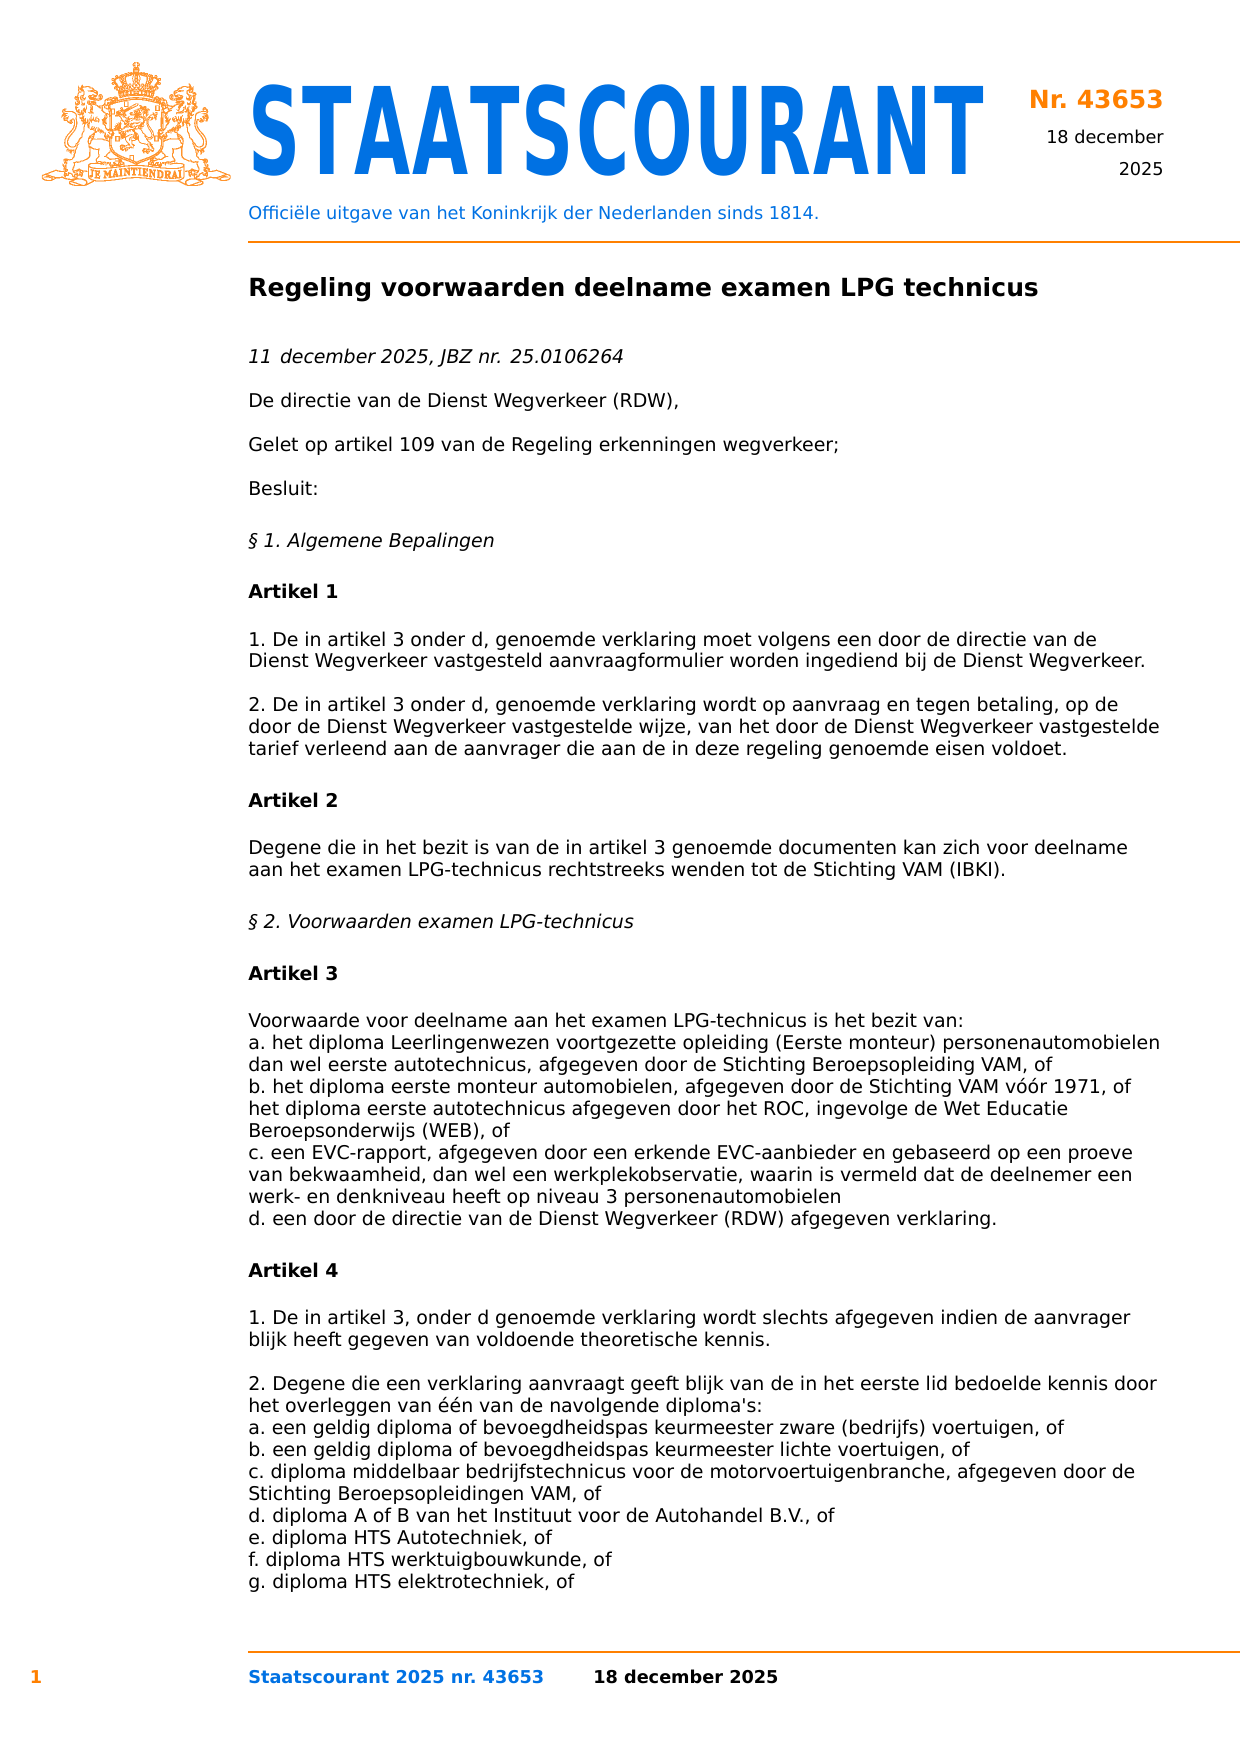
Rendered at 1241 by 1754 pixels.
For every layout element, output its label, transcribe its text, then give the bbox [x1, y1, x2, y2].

text f. diploma HTS werktuigbouwkunde, of [248, 1548, 1163, 1571]
table_cell Officiële uitgave van het Koninkrijk der Nederlanden sinds 1814. [248, 203, 1240, 241]
text 2. De in artikel 3 onder d, genoemde verklaring wordt op aanvraag en tegen betaling, op de door de Dienst Wegverkeer vastgestelde wijze, van het door de Dienst Wegverkeer vastgestelde tarief verleend aan de aanvrager die aan de in deze regeling genoemde eisen voldoet. [248, 694, 1163, 760]
text d. diploma A of B van het Instituut voor de Autohandel B.V., of [248, 1504, 1163, 1527]
subtitle § 2. Voorwaarden examen LPG-technicus [248, 911, 1163, 933]
text Voorwaarde voor deelname aan het examen LPG-technicus is het bezit van: [248, 1010, 1163, 1032]
text g. diploma HTS elektrotechniek, of [248, 1571, 1163, 1592]
subtitle Artikel 2 [248, 790, 1163, 812]
text b. een geldig diploma of bevoegdheidspas keurmeester lichte voertuigen, of [248, 1439, 1163, 1461]
subtitle § 1. Algemene Bepalingen [248, 529, 1163, 551]
table_cell 2025 [998, 153, 1240, 203]
text a. het diploma Leerlingenwezen voortgezette opleiding (Eerste monteur) personenautomobielen dan wel eerste autotechnicus, afgegeven door de Stichting Beroepsopleiding VAM, of [248, 1032, 1163, 1076]
text 2. Degene die een verklaring aanvraagt geeft blijk van de in het eerste lid bedoelde kennis door het overleggen van één van de navolgende diploma's: [248, 1373, 1163, 1417]
text 11 december 2025, JBZ nr. 25.0106264 [248, 346, 1163, 368]
text b. het diploma eerste monteur automobielen, afgegeven door de Stichting VAM vóór 1971, of het diploma eerste autotechnicus afgegeven door het ROC, ingevolge de Wet Educatie Beroepsonderwijs (WEB), of [248, 1076, 1163, 1142]
text e. diploma HTS Autotechniek, of [248, 1527, 1163, 1548]
text 1. De in artikel 3 onder d, genoemde verklaring moet volgens een door de directie van de Dienst Wegverkeer vastgesteld aanvraagformulier worden ingediend bij de Dienst Wegverkeer. [248, 628, 1163, 672]
text 1. De in artikel 3, onder d genoemde verklaring wordt slechts afgegeven indien de aanvrager blijk heeft gegeven van voldoende theoretische kennis. [248, 1307, 1163, 1351]
subtitle Artikel 3 [248, 963, 1163, 985]
text Degene die in het bezit is van de in artikel 3 genoemde documenten kan zich voor deelname aan het examen LPG-technicus rechtstreeks wenden tot de Stichting VAM (IBKI). [248, 837, 1163, 881]
text c. diploma middelbaar bedrijfstechnicus voor de motorvoertuigenbranche, afgegeven door de Stichting Beroepsopleidingen VAM, of [248, 1461, 1163, 1504]
text Gelet op artikel 109 van de Regeling erkenningen wegverkeer; [248, 434, 1163, 456]
table_header Nr. 43653 [998, 62, 1240, 121]
text De directie van de Dienst Wegverkeer (RDW), [248, 390, 1163, 412]
text a. een geldig diploma of bevoegdheidspas keurmeester zware (bedrijfs) voertuigen, of [248, 1417, 1163, 1439]
subtitle Artikel 1 [248, 581, 1163, 603]
subtitle Regeling voorwaarden deelname examen LPG technicus [248, 273, 1163, 302]
table_header STAATSCOURANT [248, 62, 998, 203]
text c. een EVC-rapport, afgegeven door een erkende EVC-aanbieder en gebaseerd op een proeve van bekwaamheid, dan wel een werkplekobservatie, waarin is vermeld dat de deelnemer een werk- en denkniveau heeft op niveau 3 personenautomobielen [248, 1142, 1163, 1208]
subtitle Artikel 4 [248, 1260, 1163, 1282]
picture [41, 62, 231, 186]
text d. een door de directie van de Dienst Wegverkeer (RDW) afgegeven verklaring. [248, 1208, 1163, 1230]
table_header [25, 62, 248, 241]
text Besluit: [248, 477, 1163, 499]
table_cell 18 december [998, 121, 1240, 153]
